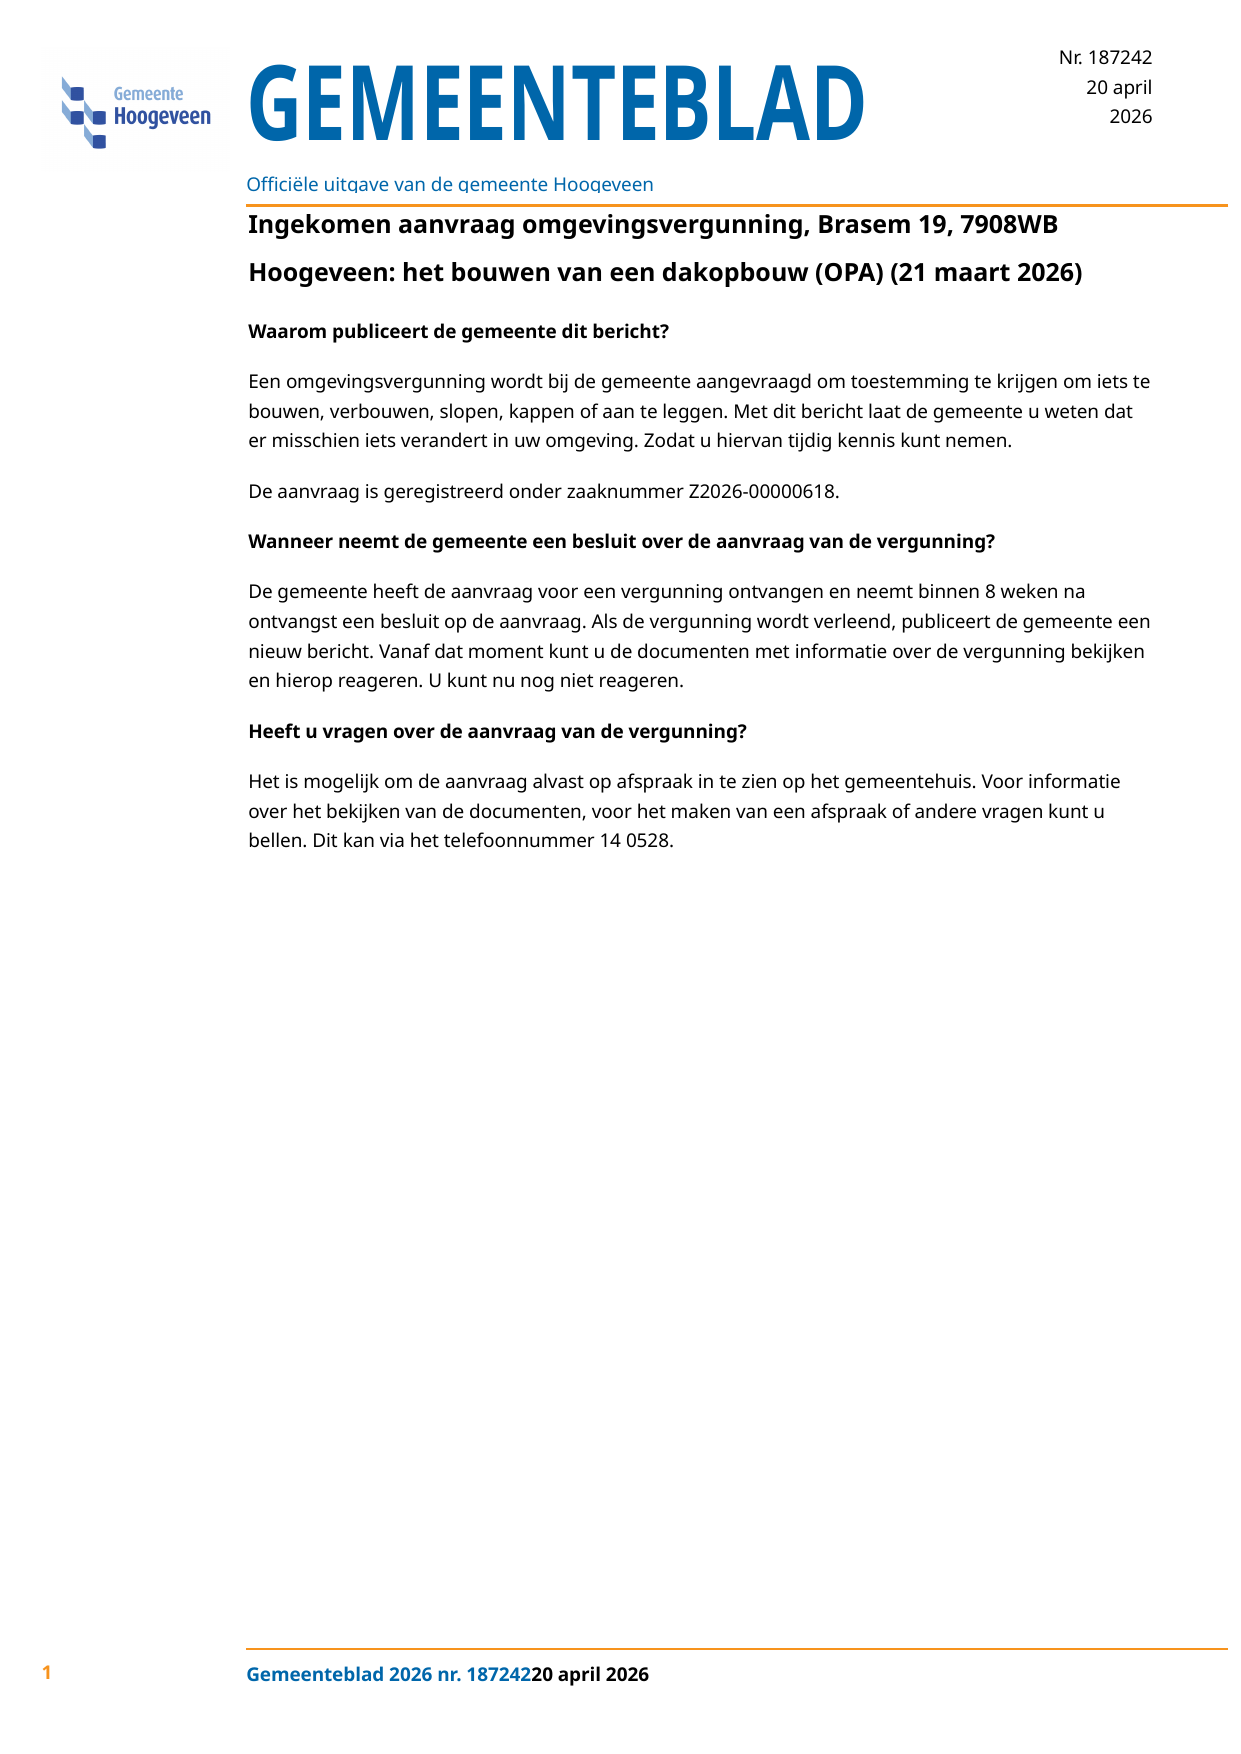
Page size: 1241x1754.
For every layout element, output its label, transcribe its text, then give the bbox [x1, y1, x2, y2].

text Het is mogelijk om de aanvraag alvast op afspraak in te zien op het gemeentehuis. Voor informatie over het bekijken van de documenten, voor het maken van een afspraak of andere vragen kunt u bellen. Dit kan via het telefoonnummer 14 0528. [248, 768, 1152, 853]
text Een omgevingsvergunning wordt bij de gemeente aangevraagd om toestemming te krijgen om iets te bouwen, verbouwen, slopen, kappen of aan te leggen. Met dit bericht laat de gemeente u weten dat er misschien iets verandert in uw omgeving. Zodat u hiervan tijdig kennis kunt nemen. [248, 368, 1152, 453]
text De aanvraag is geregistreerd onder zaaknummer Z2026-00000618. [248, 478, 1152, 504]
picture [41, 47, 231, 172]
text Ingekomen aanvraag omgevingsvergunning, Brasem 19, 7908WB Hoogeveen: het bouwen van een dakopbouw (OPA) (21 maart 2026) [248, 207, 1152, 288]
text Wanneer neemt de gemeente een besluit over de aanvraag van de vergunning? [248, 528, 1152, 554]
text De gemeente heeft de aanvraag voor een vergunning ontvangen en neemt binnen 8 weken na ontvangst een besluit op de aanvraag. Als de vergunning wordt verleend, publiceert de gemeente een nieuw bericht. Vanaf dat moment kunt u de documenten met informatie over de vergunning bekijken en hierop reageren. U kunt nu nog niet reageren. [248, 579, 1152, 693]
text Heeft u vragen over de aanvraag van de vergunning? [248, 718, 1152, 744]
text Waarom publiceert de gemeente dit bericht? [248, 318, 1152, 344]
